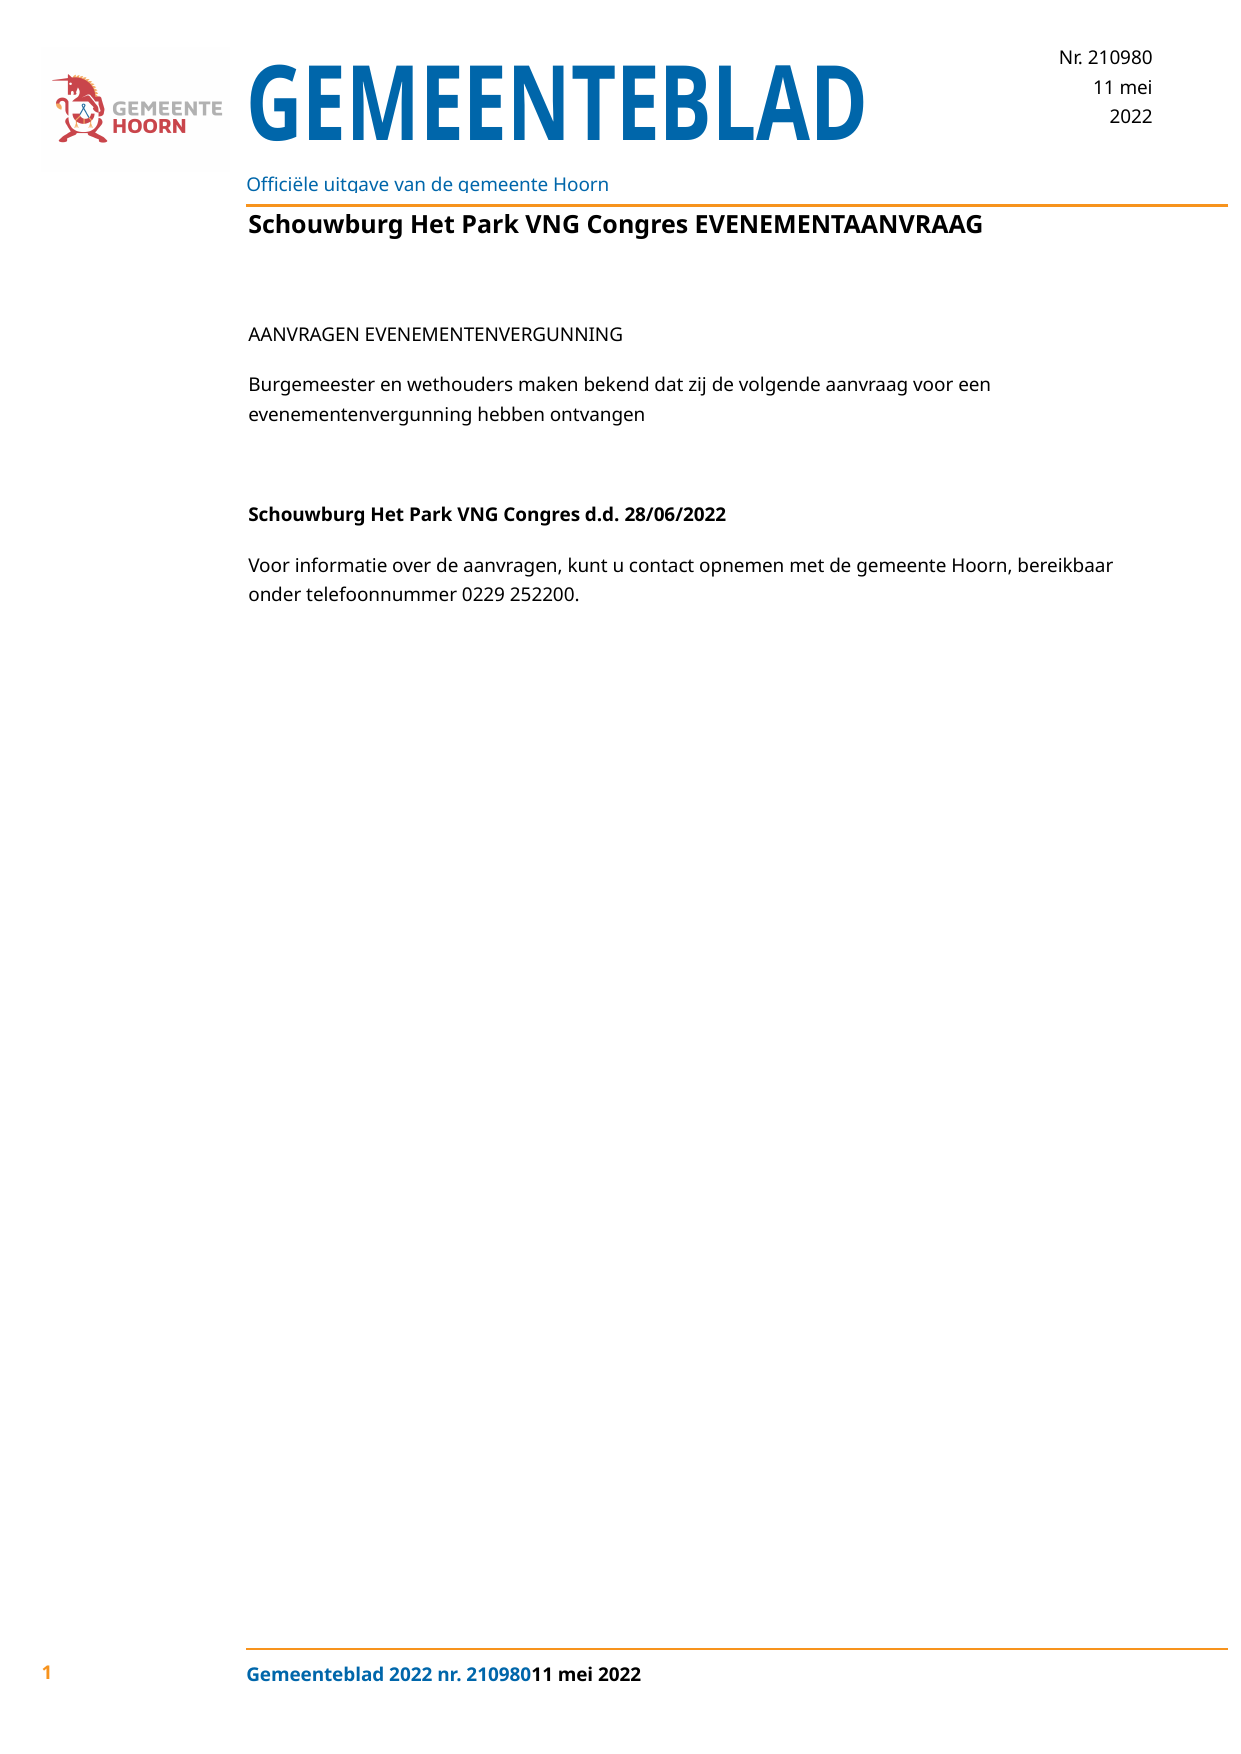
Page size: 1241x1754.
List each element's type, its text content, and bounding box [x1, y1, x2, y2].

text Schouwburg Het Park VNG Congres d.d. 28/06/2022 [248, 502, 1152, 527]
text AANVRAGEN EVENEMENTENVERGUNNING [248, 321, 1152, 346]
text Schouwburg Het Park VNG Congres EVENEMENTAANVRAAG [248, 207, 1152, 241]
text Burgemeester en wethouders maken bekend dat zij de volgende aanvraag voor een evenementenvergunning hebben ontvangen [248, 371, 1152, 426]
text Voor informatie over de aanvragen, kunt u contact opnemen met de gemeente Hoorn, bereikbaar onder telefoonnummer 0229 252200. [248, 552, 1152, 607]
picture [41, 47, 231, 172]
